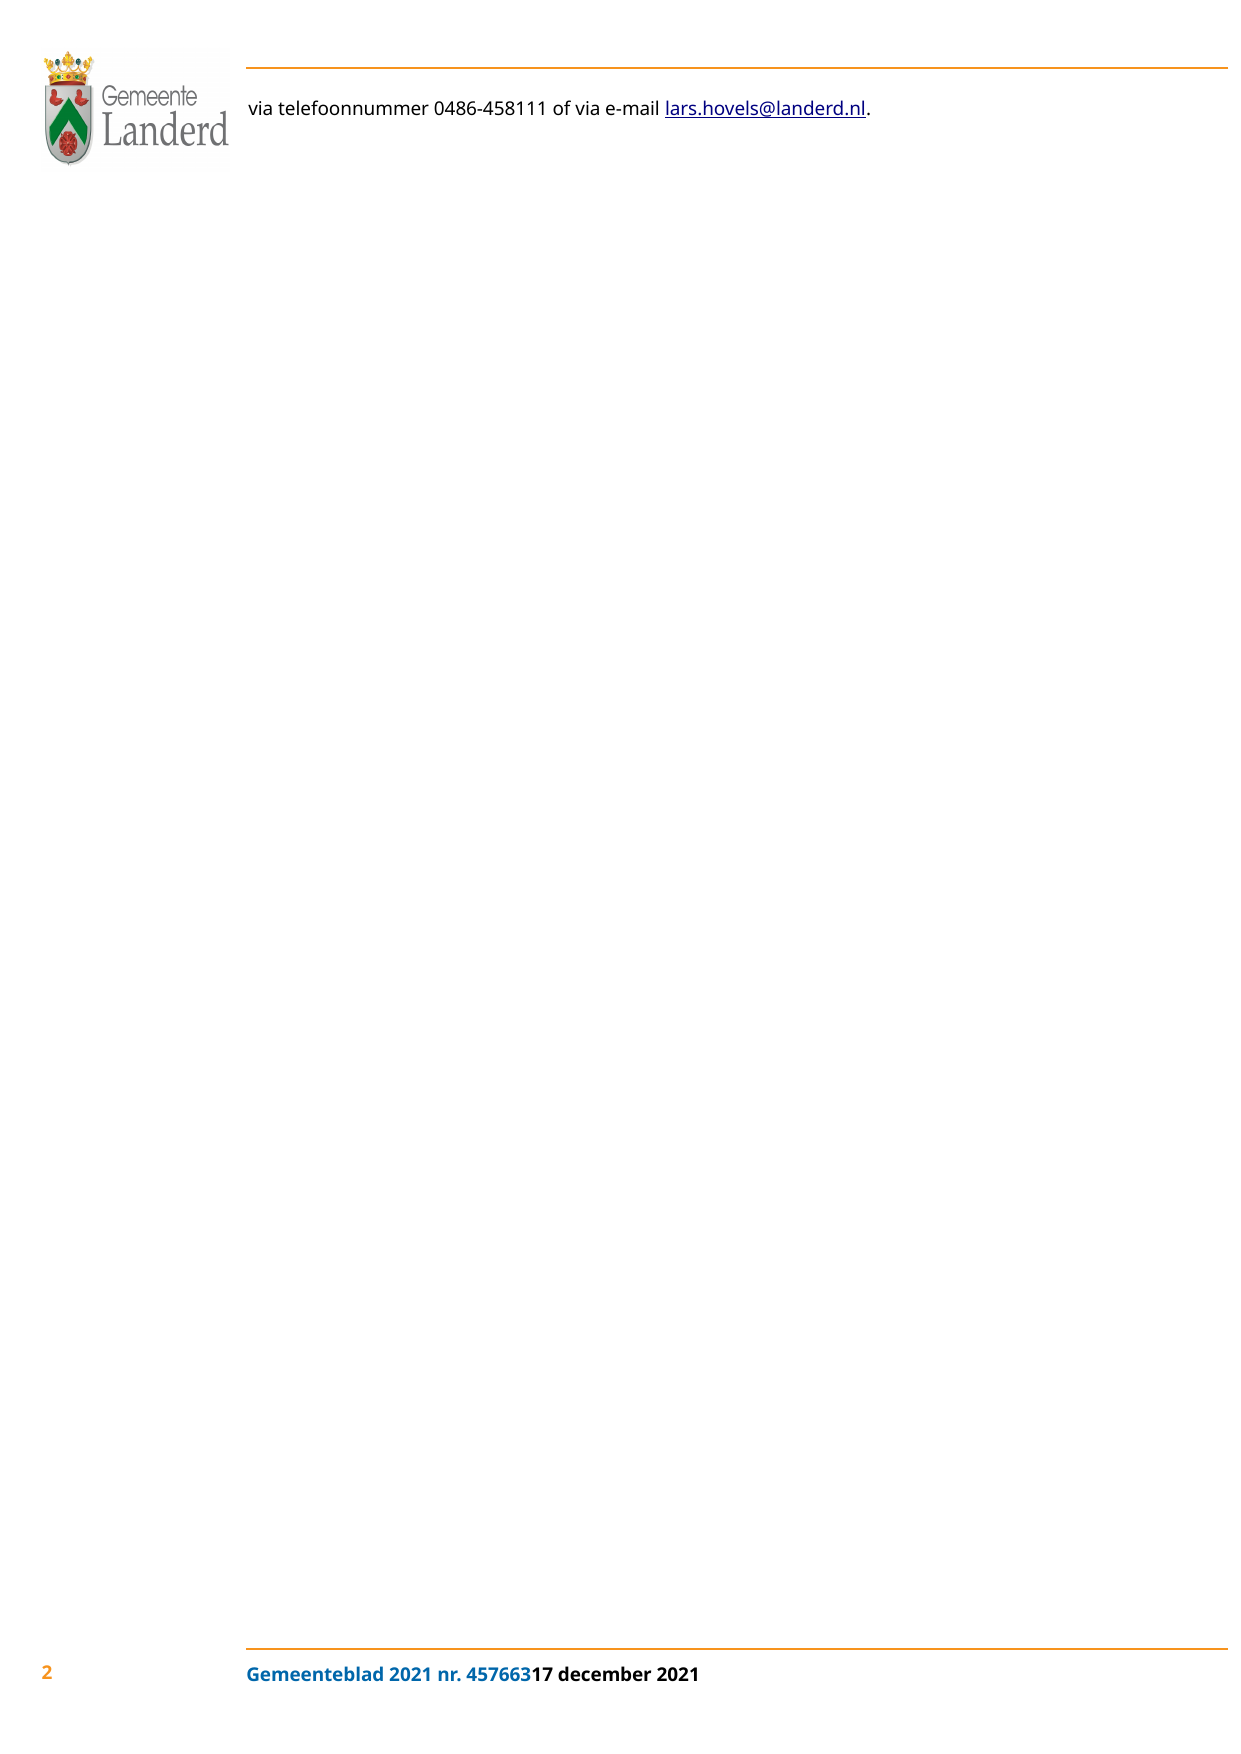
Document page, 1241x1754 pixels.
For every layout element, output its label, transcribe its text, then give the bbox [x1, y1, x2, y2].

picture [41, 47, 231, 172]
text via telefoonnummer 0486-458111 of via e-mail lars.hovels@landerd.nl. [248, 95, 1152, 121]
